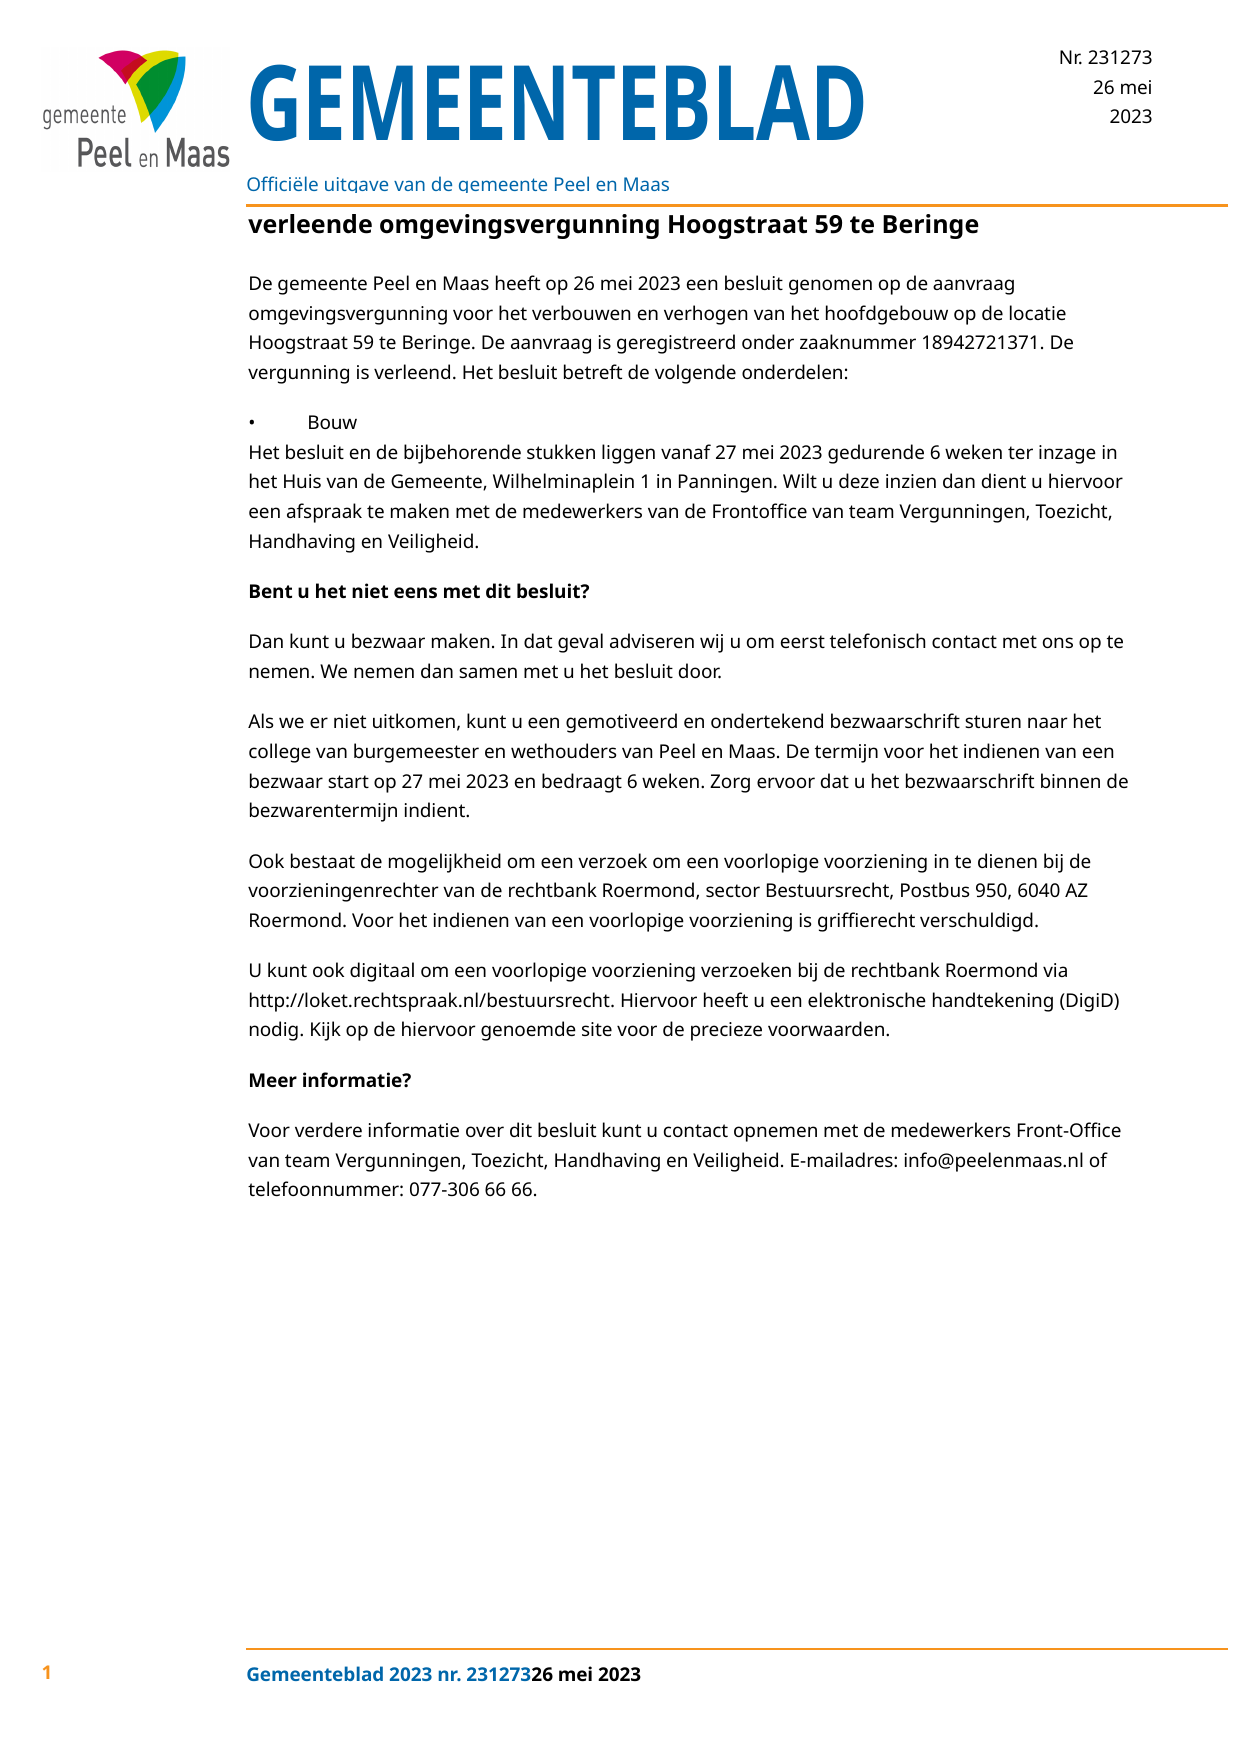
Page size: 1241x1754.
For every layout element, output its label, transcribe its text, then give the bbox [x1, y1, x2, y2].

picture [41, 47, 231, 172]
text Bent u het niet eens met dit besluit? [248, 578, 1152, 604]
text Dan kunt u bezwaar maken. In dat geval adviseren wij u om eerst telefonisch contact met ons op te nemen. We nemen dan samen met u het besluit door. [248, 629, 1152, 684]
text Voor verdere informatie over dit besluit kunt u contact opnemen met de medewerkers Front-Office van team Vergunningen, Toezicht, Handhaving en Veiligheid. E-mailadres: info@peelenmaas.nl of telefoonnummer: 077-306 66 66. [248, 1117, 1152, 1202]
text De gemeente Peel en Maas heeft op 26 mei 2023 een besluit genomen op de aanvraag omgevingsvergunning voor het verbouwen en verhogen van het hoofdgebouw op de locatie Hoogstraat 59 te Beringe. De aanvraag is geregistreerd onder zaaknummer 18942721371. De vergunning is verleend. Het besluit betreft de volgende onderdelen: [248, 270, 1152, 385]
list Bouw [248, 409, 1152, 435]
text Als we er niet uitkomen, kunt u een gemotiveerd en ondertekend bezwaarschrift sturen naar het college van burgemeester en wethouders van Peel en Maas. De termijn voor het indienen van een bezwaar start op 27 mei 2023 en bedraagt 6 weken. Zorg ervoor dat u het bezwaarschrift binnen de bezwarentermijn indient. [248, 709, 1152, 823]
text verleende omgevingsvergunning Hoogstraat 59 te Beringe [248, 207, 1152, 241]
text Meer informatie? [248, 1067, 1152, 1093]
text Het besluit en de bijbehorende stukken liggen vanaf 27 mei 2023 gedurende 6 weken ter inzage in het Huis van de Gemeente, Wilhelminaplein 1 in Panningen. Wilt u deze inzien dan dient u hiervoor een afspraak te maken met de medewerkers van de Frontoffice van team Vergunningen, Toezicht, Handhaving en Veiligheid. [248, 439, 1152, 553]
text Ook bestaat de mogelijkheid om een verzoek om een voorlopige voorziening in te dienen bij de voorzieningenrechter van de rechtbank Roermond, sector Bestuursrecht, Postbus 950, 6040 AZ Roermond. Voor het indienen van een voorlopige voorziening is griffierecht verschuldigd. [248, 848, 1152, 933]
text U kunt ook digitaal om een voorlopige voorziening verzoeken bij de rechtbank Roermond via http://loket.rechtspraak.nl/bestuursrecht. Hiervoor heeft u een elektronische handtekening (DigiD) nodig. Kijk op de hiervoor genoemde site voor de precieze voorwaarden. [248, 957, 1152, 1042]
